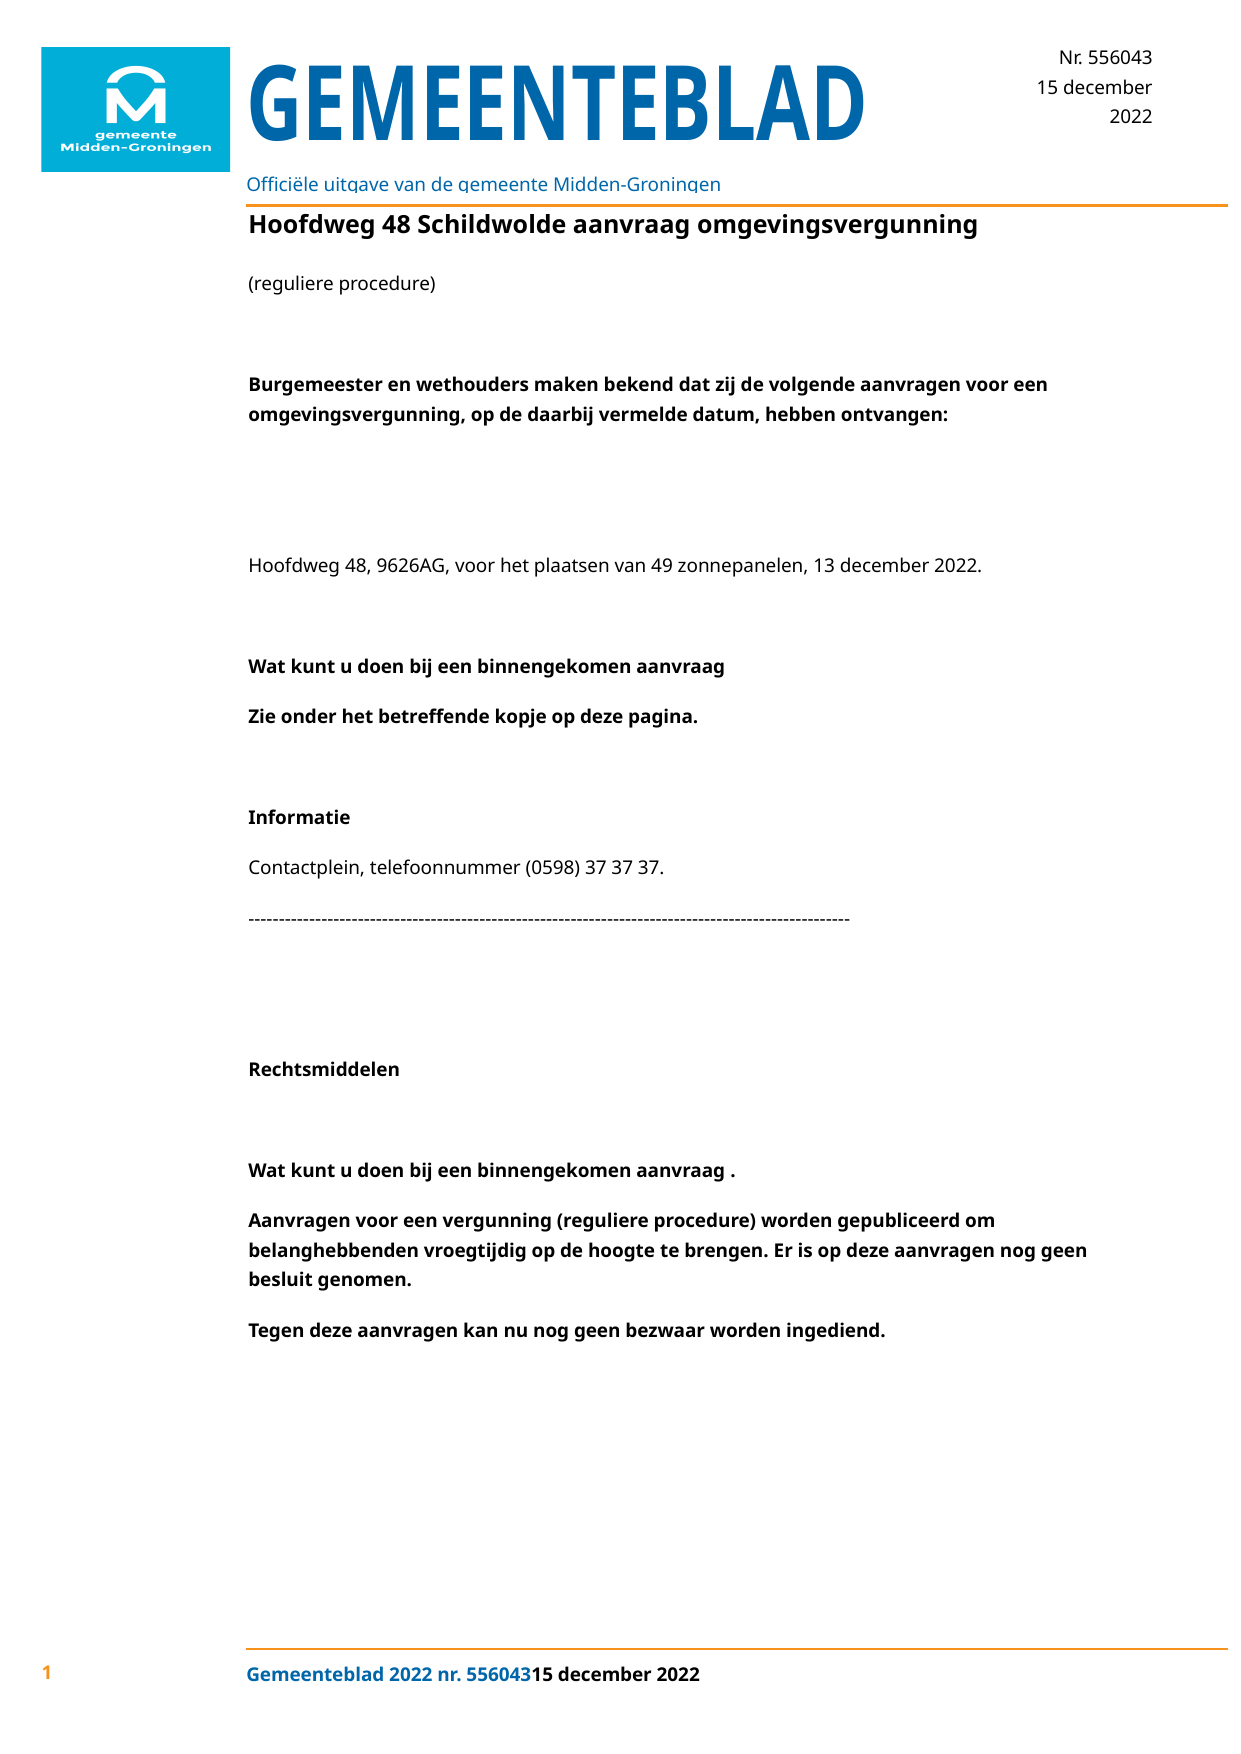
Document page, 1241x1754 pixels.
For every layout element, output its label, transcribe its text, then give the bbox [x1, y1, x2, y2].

text Hoofdweg 48, 9626AG, voor het plaatsen van 49 zonnepanelen, 13 december 2022. [248, 552, 1152, 578]
text Aanvragen voor een vergunning (reguliere procedure) worden gepubliceerd om belanghebbenden vroegtijdig op de hoogte te brengen. Er is op deze aanvragen nog geen besluit genomen. [248, 1207, 1152, 1292]
picture [107, 89, 165, 122]
text Hoofdweg 48 Schildwolde aanvraag omgevingsvergunning [248, 207, 1152, 241]
picture [184, 146, 190, 153]
text Wat kunt u doen bij een binnengekomen aanvraag [248, 653, 1152, 678]
text Contactplein, telefoonnummer (0598) 37 37 37. [248, 854, 1152, 880]
text (reguliere procedure) [248, 270, 1152, 296]
text Tegen deze aanvragen kan nu nog geen bezwaar worden ingediend. [248, 1317, 1152, 1343]
text Wat kunt u doen bij een binnengekomen aanvraag . [248, 1157, 1152, 1183]
text Zie onder het betreffende kopje op deze pagina. [248, 703, 1152, 729]
picture [108, 66, 164, 82]
text Informatie [248, 804, 1152, 830]
text Burgemeester en wethouders maken bekend dat zij de volgende aanvragen voor een omgevingsvergunning, op de daarbij vermelde datum, hebben ontvangen: [248, 371, 1152, 426]
text Rechtsmiddelen [248, 1056, 1152, 1082]
text --------------------------------------------------------------------------------------------------- [248, 905, 1152, 931]
